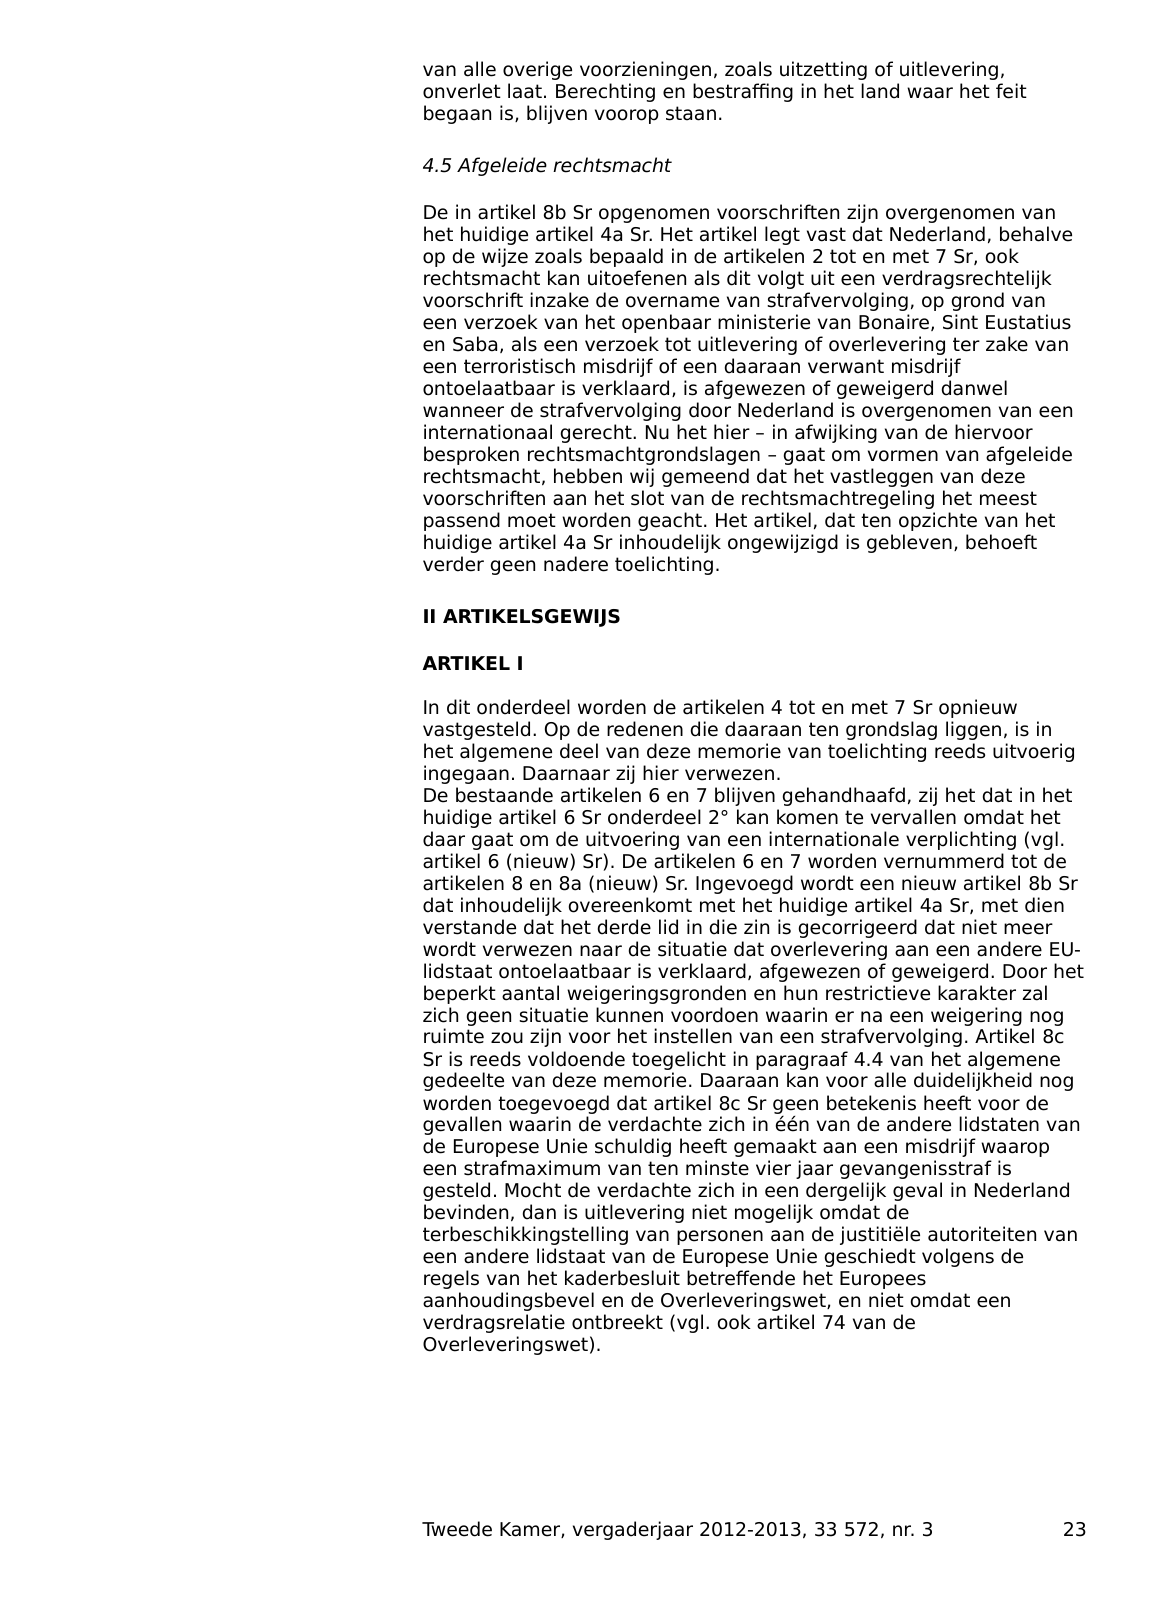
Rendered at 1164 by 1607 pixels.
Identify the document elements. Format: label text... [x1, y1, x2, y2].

subtitle 4.5 Afgeleide rechtsmacht [422, 155, 1087, 177]
text De in artikel 8b Sr opgenomen voorschriften zijn overgenomen van het huidige artikel 4a Sr. Het artikel legt vast dat Nederland, behalve op de wijze zoals bepaald in de artikelen 2 tot en met 7 Sr, ook rechtsmacht kan uitoefenen als dit volgt uit een verdragsrechtelijk voorschrift inzake de overname van strafvervolging, op grond van een verzoek van het openbaar ministerie van Bonaire, Sint Eustatius en Saba, als een verzoek tot uitlevering of overlevering ter zake van een terroristisch misdrijf of een daaraan verwant misdrijf ontoelaatbaar is verklaard, is afgewezen of geweigerd danwel wanneer de strafvervolging door Nederland is overgenomen van een internationaal gerecht. Nu het hier – in afwijking van de hiervoor besproken rechtsmachtgrondslagen – gaat om vormen van afgeleide rechtsmacht, hebben wij gemeend dat het vastleggen van deze voorschriften aan het slot van de rechtsmachtregeling het meest passend moet worden geacht. Het artikel, dat ten opzichte van het huidige artikel 4a Sr inhoudelijk ongewijzigd is gebleven, behoeft verder geen nadere toelichting. [422, 202, 1087, 576]
text De bestaande artikelen 6 en 7 blijven gehandhaafd, zij het dat in het huidige artikel 6 Sr onderdeel 2° kan komen te vervallen omdat het daar gaat om de uitvoering van een internationale verplichting (vgl. artikel 6 (nieuw) Sr). De artikelen 6 en 7 worden vernummerd tot de artikelen 8 en 8a (nieuw) Sr. Ingevoegd wordt een nieuw artikel 8b Sr dat inhoudelijk overeenkomt met het huidige artikel 4a Sr, met dien verstande dat het derde lid in die zin is gecorrigeerd dat niet meer wordt verwezen naar de situatie dat overlevering aan een andere EU-lidstaat ontoelaatbaar is verklaard, afgewezen of geweigerd. Door het beperkt aantal weigeringsgronden en hun restrictieve karakter zal zich geen situatie kunnen voordoen waarin er na een weigering nog ruimte zou zijn voor het instellen van een strafvervolging. Artikel 8c Sr is reeds voldoende toegelicht in paragraaf 4.4 van het algemene gedeelte van deze memorie. Daaraan kan voor alle duidelijkheid nog worden toegevoegd dat artikel 8c Sr geen betekenis heeft voor de gevallen waarin de verdachte zich in één van de andere lidstaten van de Europese Unie schuldig heeft gemaakt aan een misdrijf waarop een strafmaximum van ten minste vier jaar gevangenisstraf is gesteld. Mocht de verdachte zich in een dergelijk geval in Nederland bevinden, dan is uitlevering niet mogelijk omdat de terbeschikkingstelling van personen aan de justitiële autoriteiten van een andere lidstaat van de Europese Unie geschiedt volgens de regels van het kaderbesluit betreffende het Europees aanhoudingsbevel en de Overleveringswet, en niet omdat een verdragsrelatie ontbreekt (vgl. ook artikel 74 van de Overleveringswet). [422, 785, 1087, 1356]
text van alle overige voorzieningen, zoals uitzetting of uitlevering, onverlet laat. Berechting en bestraffing in het land waar het feit begaan is, blijven voorop staan. [422, 59, 1087, 125]
text In dit onderdeel worden de artikelen 4 tot en met 7 Sr opnieuw vastgesteld. Op de redenen die daaraan ten grondslag liggen, is in het algemene deel van deze memorie van toelichting reeds uitvoerig ingegaan. Daarnaar zij hier verwezen. [422, 697, 1087, 785]
subtitle II ARTIKELSGEWIJS [422, 606, 1087, 628]
subtitle ARTIKEL I [422, 653, 1087, 674]
